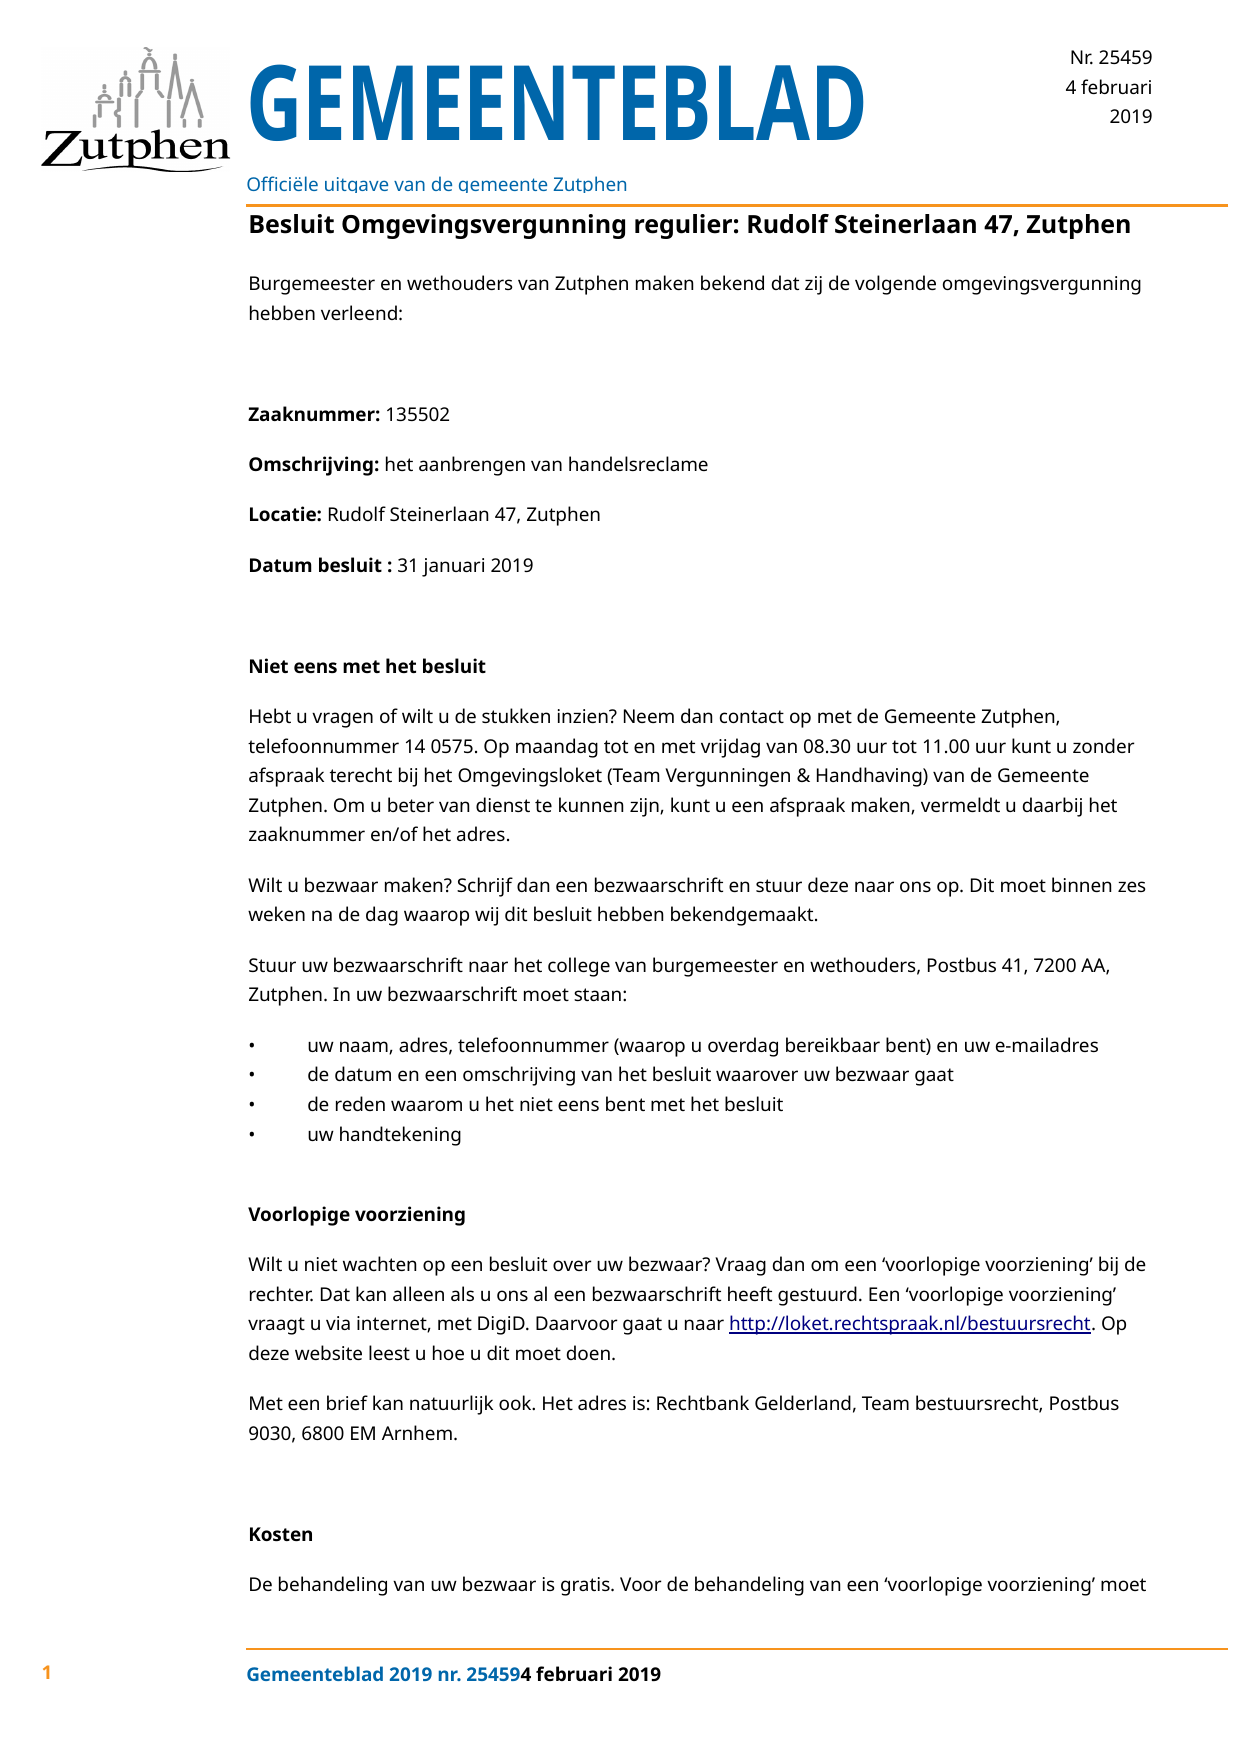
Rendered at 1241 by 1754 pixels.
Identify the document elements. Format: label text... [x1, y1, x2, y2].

text Omschrijving: het aanbrengen van handelsreclame [248, 451, 1152, 477]
text Burgemeester en wethouders van Zutphen maken bekend dat zij de volgende omgevingsvergunning hebben verleend: [248, 270, 1152, 326]
list uw naam, adres, telefoonnummer (waarop u overdag bereikbaar bent) en uw e-mailadres [248, 1032, 1152, 1058]
text Wilt u bezwaar maken? Schrijf dan een bezwaarschrift en stuur deze naar ons op. Dit moet binnen zes weken na de dag waarop wij dit besluit hebben bekendgemaakt. [248, 872, 1152, 927]
text Hebt u vragen of wilt u de stukken inzien? Neem dan contact op met de Gemeente Zutphen, telefoonnummer 14 0575. Op maandag tot en met vrijdag van 08.30 uur tot 11.00 uur kunt u zonder afspraak terecht bij het Omgevingsloket (Team Vergunningen & Handhaving) van de Gemeente Zutphen. Om u beter van dienst te kunnen zijn, kunt u een afspraak maken, vermeldt u daarbij het zaaknummer en/of het adres. [248, 703, 1152, 847]
text Met een brief kan natuurlijk ook. Het adres is: Rechtbank Gelderland, Team bestuursrecht, Postbus 9030, 6800 EM Arnhem. [248, 1390, 1152, 1446]
text Niet eens met het besluit [248, 653, 1152, 678]
list de reden waarom u het niet eens bent met het besluit [248, 1091, 1152, 1117]
list de datum en een omschrijving van het besluit waarover uw bezwaar gaat [248, 1062, 1152, 1087]
text Datum besluit : 31 januari 2019 [248, 552, 1152, 578]
text Voorlopige voorziening [248, 1201, 1152, 1226]
text Wilt u niet wachten op een besluit over uw bezwaar? Vraag dan om een ‘voorlopige voorziening’ bij de rechter. Dat kan alleen als u ons al een bezwaarschrift heeft gestuurd. Een ‘voorlopige voorziening’ vraagt u via internet, met DigiD. Daarvoor gaat u naar http://loket.rechtspraak.nl/bestuursrecht. Op deze website leest u hoe u dit moet doen. [248, 1251, 1152, 1366]
text Zaaknummer: 135502 [248, 401, 1152, 426]
text Besluit Omgevingsvergunning regulier: Rudolf Steinerlaan 47, Zutphen [248, 207, 1152, 241]
picture [41, 47, 231, 172]
text Locatie: Rudolf Steinerlaan 47, Zutphen [248, 502, 1152, 527]
text Stuur uw bezwaarschrift naar het college van burgemeester en wethouders, Postbus 41, 7200 AA, Zutphen. In uw bezwaarschrift moet staan: [248, 952, 1152, 1007]
list uw handtekening [248, 1121, 1152, 1146]
text Kosten [248, 1521, 1152, 1546]
text De behandeling van uw bezwaar is gratis. Voor de behandeling van een ‘voorlopige voorziening’ moet [248, 1571, 1152, 1597]
